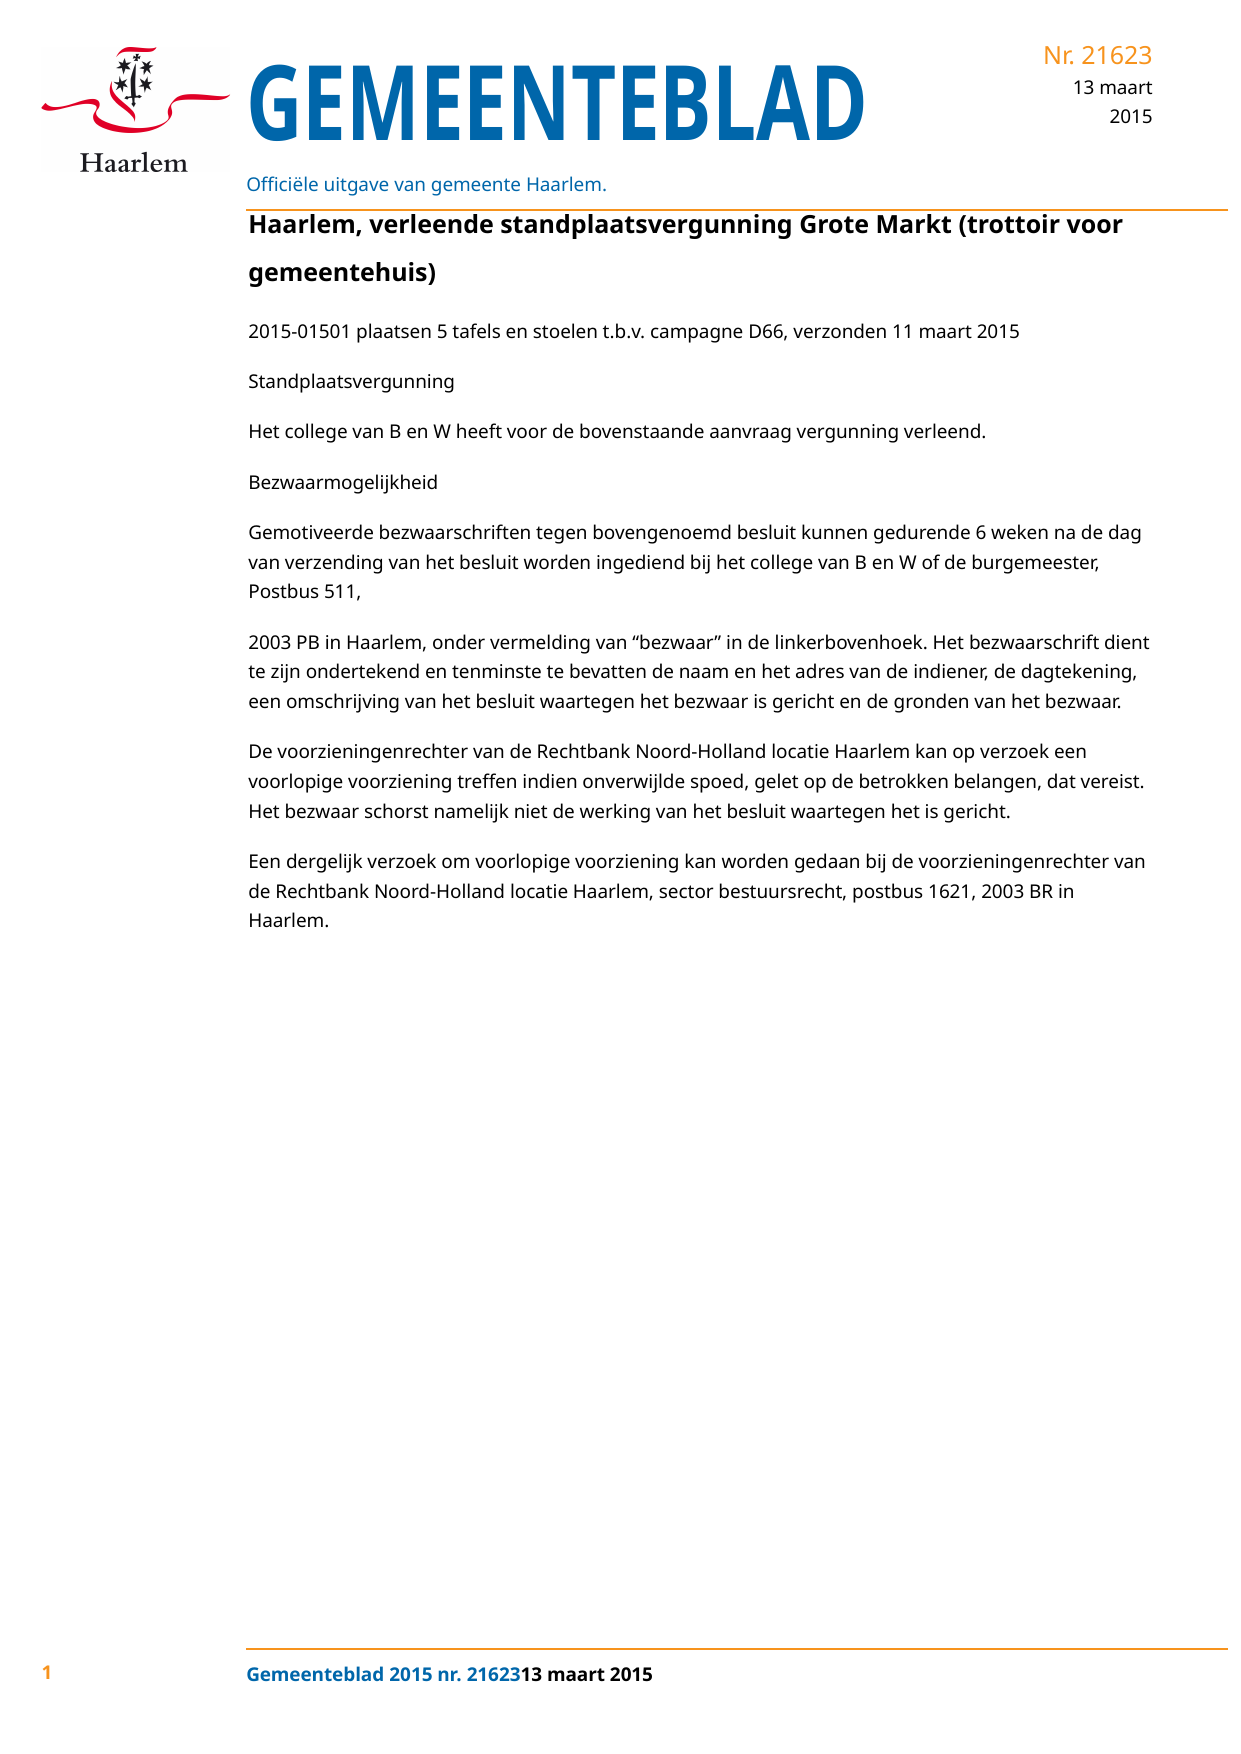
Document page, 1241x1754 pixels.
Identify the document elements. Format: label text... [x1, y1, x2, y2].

text Gemotiveerde bezwaarschriften tegen bovengenoemd besluit kunnen gedurende 6 weken na de dag van verzending van het besluit worden ingediend bij het college van B en W of de burgemeester, Postbus 511, [248, 519, 1152, 604]
text Een dergelijk verzoek om voorlopige voorziening kan worden gedaan bij de voorzieningenrechter van de Rechtbank Noord-Holland locatie Haarlem, sector bestuursrecht, postbus 1621, 2003 BR in Haarlem. [248, 848, 1152, 933]
text Bezwaarmogelijkheid [248, 469, 1152, 495]
text De voorzieningenrechter van de Rechtbank Noord-Holland locatie Haarlem kan op verzoek een voorlopige voorziening treffen indien onverwijlde spoed, gelet op de betrokken belangen, dat vereist. Het bezwaar schorst namelijk niet de werking van het besluit waartegen het is gericht. [248, 739, 1152, 824]
text 2015-01501 plaatsen 5 tafels en stoelen t.b.v. campagne D66, verzonden 11 maart 2015 [248, 318, 1152, 344]
text Het college van B en W heeft voor de bovenstaande aanvraag vergunning verleend. [248, 419, 1152, 444]
picture [41, 47, 231, 172]
text Standplaatsvergunning [248, 368, 1152, 394]
text 2003 PB in Haarlem, onder vermelding van “bezwaar” in de linkerbovenhoek. Het bezwaarschrift dient te zijn ondertekend en tenminste te bevatten de naam en het adres van de indiener, de dagtekening, een omschrijving van het besluit waartegen het bezwaar is gericht en de gronden van het bezwaar. [248, 629, 1152, 714]
text Haarlem, verleende standplaatsvergunning Grote Markt (trottoir voor gemeentehuis) [248, 211, 1152, 288]
